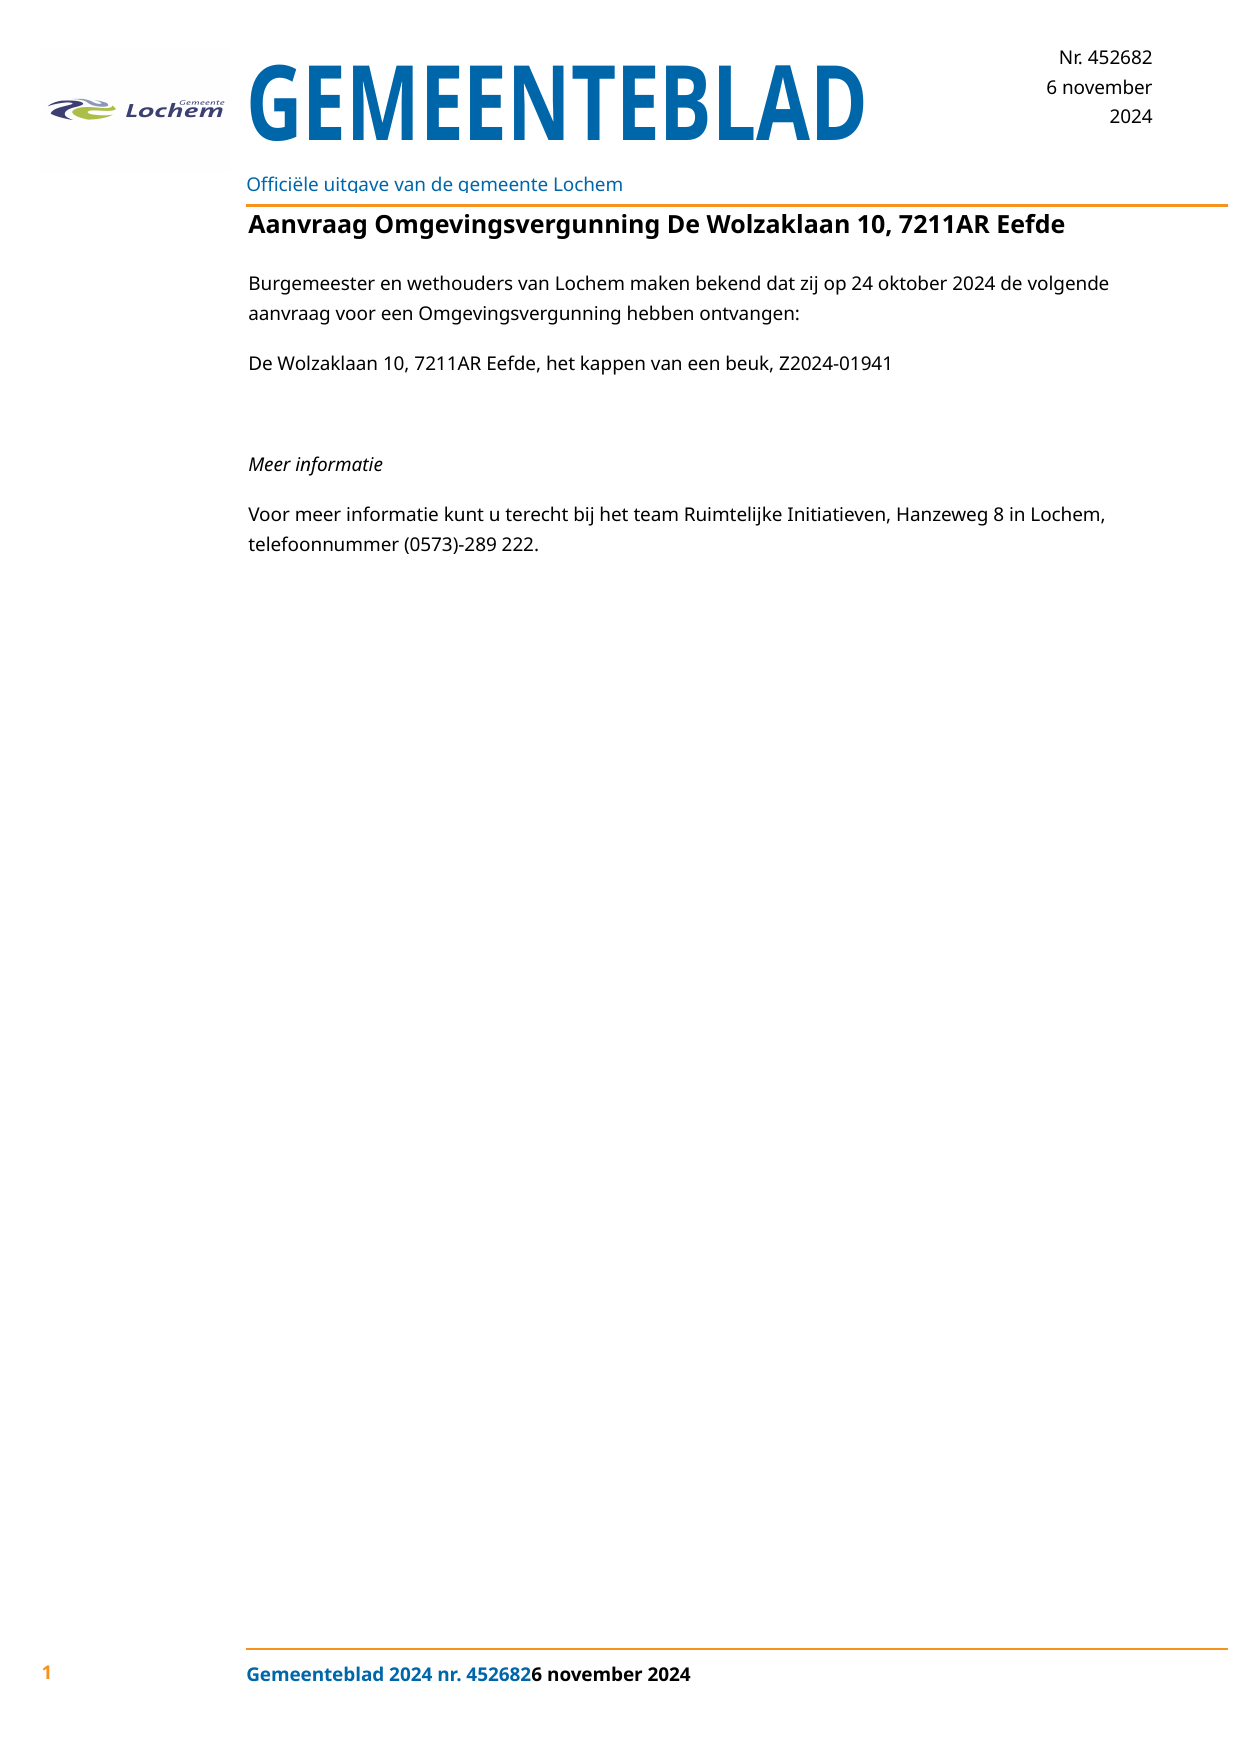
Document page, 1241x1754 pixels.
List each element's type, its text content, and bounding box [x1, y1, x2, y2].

text Aanvraag Omgevingsvergunning De Wolzaklaan 10, 7211AR Eefde [248, 207, 1152, 241]
text Burgemeester en wethouders van Lochem maken bekend dat zij op 24 oktober 2024 de volgende aanvraag voor een Omgevingsvergunning hebben ontvangen: [248, 270, 1152, 326]
picture [41, 47, 231, 172]
text Voor meer informatie kunt u terecht bij het team Ruimtelijke Initiatieven, Hanzeweg 8 in Lochem, telefoonnummer (0573)-289 222. [248, 502, 1152, 557]
text Meer informatie [248, 451, 1152, 477]
text De Wolzaklaan 10, 7211AR Eefde, het kappen van een beuk, Z2024-01941 [248, 350, 1152, 376]
